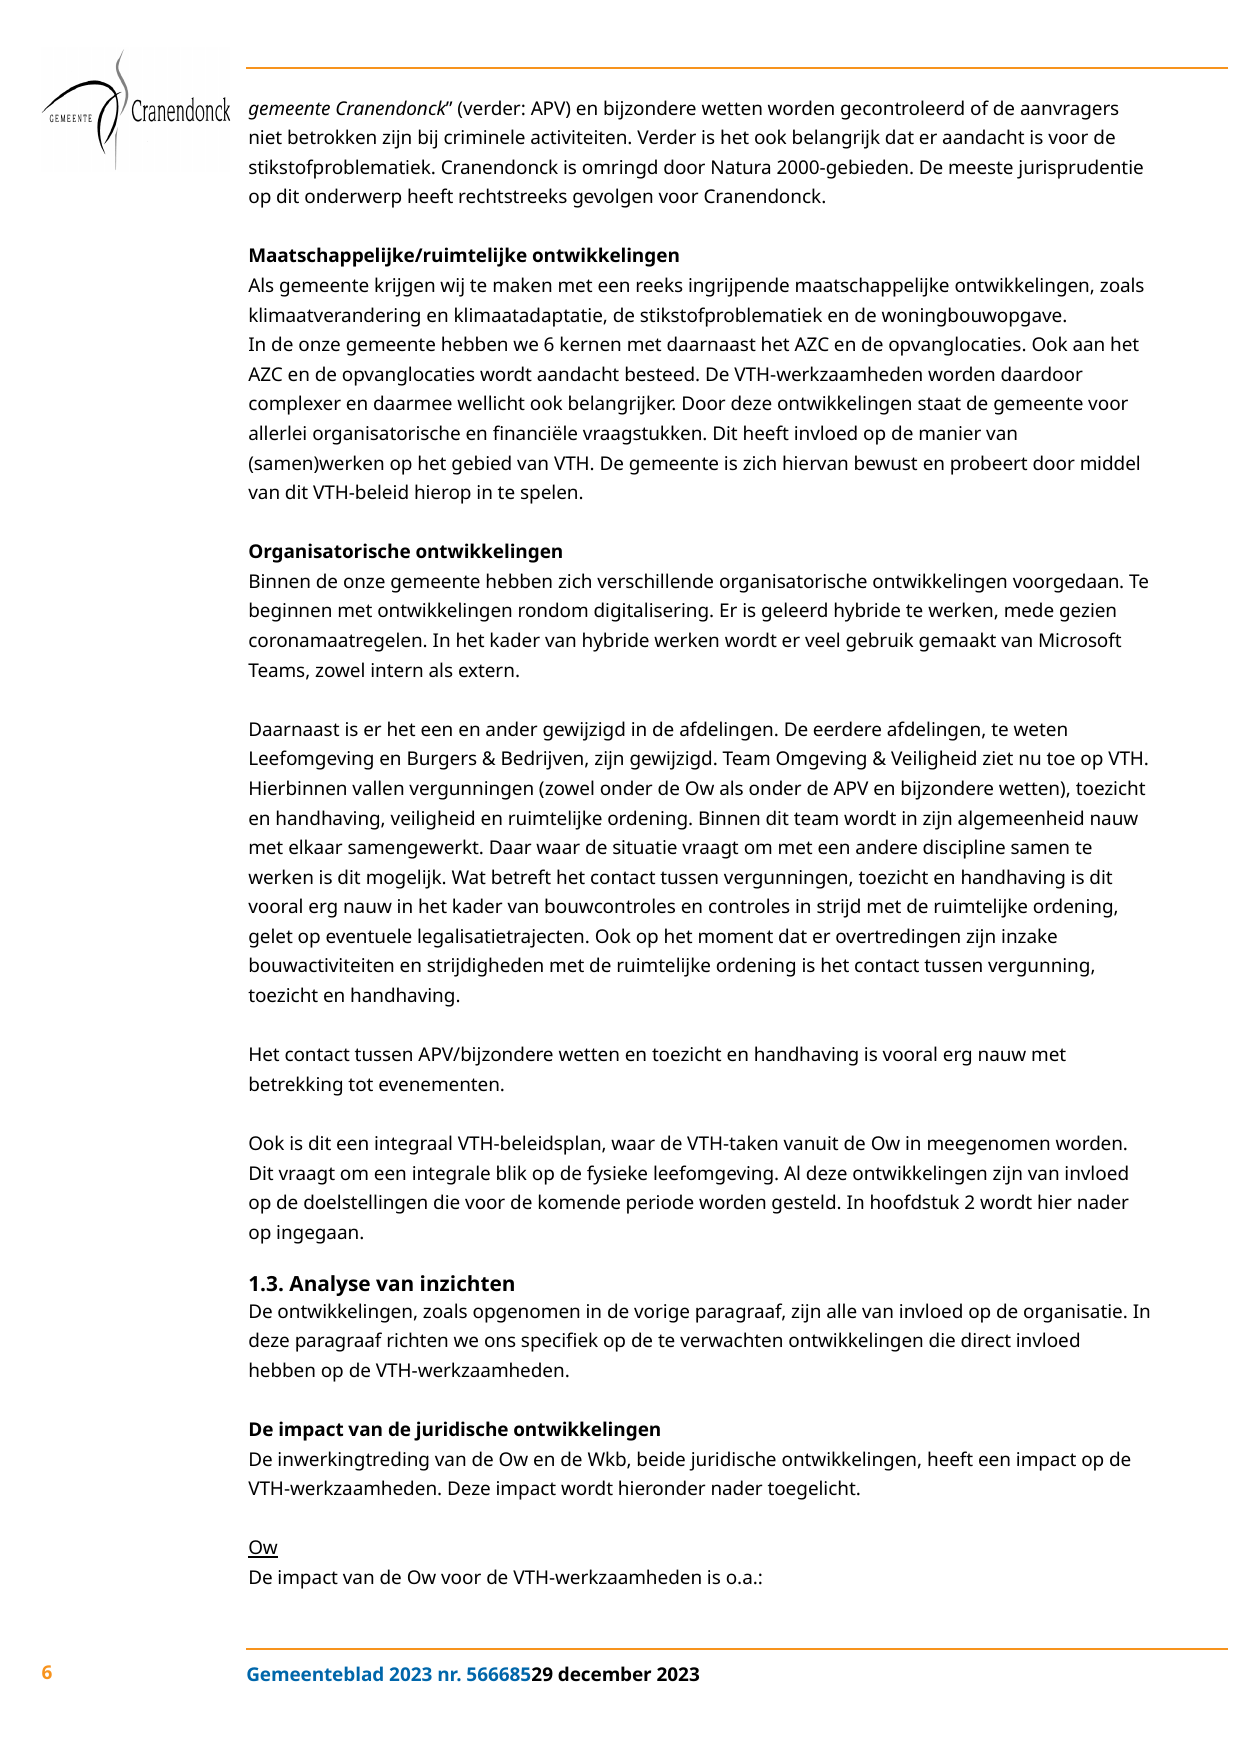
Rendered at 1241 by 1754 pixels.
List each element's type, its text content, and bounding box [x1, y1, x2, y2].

text gemeente Cranendonck” (verder: APV) en bijzondere wetten worden gecontroleerd of de aanvragers niet betrokken zijn bij criminele activiteiten. Verder is het ook belangrijk dat er aandacht is voor de stikstofproblematiek. Cranendonck is omringd door Natura 2000-gebieden. De meeste jurisprudentie op dit onderwerp heeft rechtstreeks gevolgen voor Cranendonck. [248, 95, 1152, 209]
picture [41, 47, 231, 172]
text Maatschappelijke/ruimtelijke ontwikkelingen [248, 243, 1152, 268]
text Het contact tussen APV/bijzondere wetten en toezicht en handhaving is vooral erg nauw met betrekking tot evenementen. [248, 1041, 1152, 1097]
text De impact van de juridische ontwikkelingen [248, 1416, 1152, 1442]
text In de onze gemeente hebben we 6 kernen met daarnaast het AZC en de opvanglocaties. Ook aan het AZC en de opvanglocaties wordt aandacht besteed. De VTH-werkzaamheden worden daardoor complexer en daarmee wellicht ook belangrijker. Door deze ontwikkelingen staat de gemeente voor allerlei organisatorische en financiële vraagstukken. Dit heeft invloed op de manier van (samen)werken op het gebied van VTH. De gemeente is zich hiervan bewust en probeert door middel van dit VTH-beleid hierop in te spelen. [248, 331, 1152, 505]
text De inwerkingtreding van de Ow en de Wkb, beide juridische ontwikkelingen, heeft een impact op de VTH-werkzaamheden. Deze impact wordt hieronder nader toegelicht. [248, 1446, 1152, 1501]
text Organisatorische ontwikkelingen [248, 538, 1152, 564]
text Daarnaast is er het een en ander gewijzigd in de afdelingen. De eerdere afdelingen, te weten Leefomgeving en Burgers & Bedrijven, zijn gewijzigd. Team Omgeving & Veiligheid ziet nu toe op VTH. Hierbinnen vallen vergunningen (zowel onder de Ow als onder de APV en bijzondere wetten), toezicht en handhaving, veiligheid en ruimtelijke ordening. Binnen dit team wordt in zijn algemeenheid nauw met elkaar samengewerkt. Daar waar de situatie vraagt om met een andere discipline samen te werken is dit mogelijk. Wat betreft het contact tussen vergunningen, toezicht en handhaving is dit vooral erg nauw in het kader van bouwcontroles en controles in strijd met de ruimtelijke ordening, gelet op eventuele legalisatietrajecten. Ook op het moment dat er overtredingen zijn inzake bouwactiviteiten en strijdigheden met de ruimtelijke ordening is het contact tussen vergunning, toezicht en handhaving. [248, 716, 1152, 1008]
text De ontwikkelingen, zoals opgenomen in de vorige paragraaf, zijn alle van invloed op de organisatie. In deze paragraaf richten we ons specifiek op de te verwachten ontwikkelingen die direct invloed hebben op de VTH-werkzaamheden. [248, 1298, 1152, 1383]
text Ook is dit een integraal VTH-beleidsplan, waar de VTH-taken vanuit de Ow in meegenomen worden. Dit vraagt om een integrale blik op de fysieke leefomgeving. Al deze ontwikkelingen zijn van invloed op de doelstellingen die voor de komende periode worden gesteld. In hoofdstuk 2 wordt hier nader op ingegaan. [248, 1130, 1152, 1245]
text Ow [248, 1534, 1152, 1560]
text Binnen de onze gemeente hebben zich verschillende organisatorische ontwikkelingen voorgedaan. Te beginnen met ontwikkelingen rondom digitalisering. Er is geleerd hybride te werken, mede gezien coronamaatregelen. In het kader van hybride werken wordt er veel gebruik gemaakt van Microsoft Teams, zowel intern als extern. [248, 568, 1152, 683]
text De impact van de Ow voor de VTH-werkzaamheden is o.a.: [248, 1564, 1152, 1590]
text Als gemeente krijgen wij te maken met een reeks ingrijpende maatschappelijke ontwikkelingen, zoals klimaatverandering en klimaatadaptatie, de stikstofproblematiek en de woningbouwopgave. [248, 272, 1152, 328]
text 1.3. Analyse van inzichten [248, 1269, 1152, 1298]
